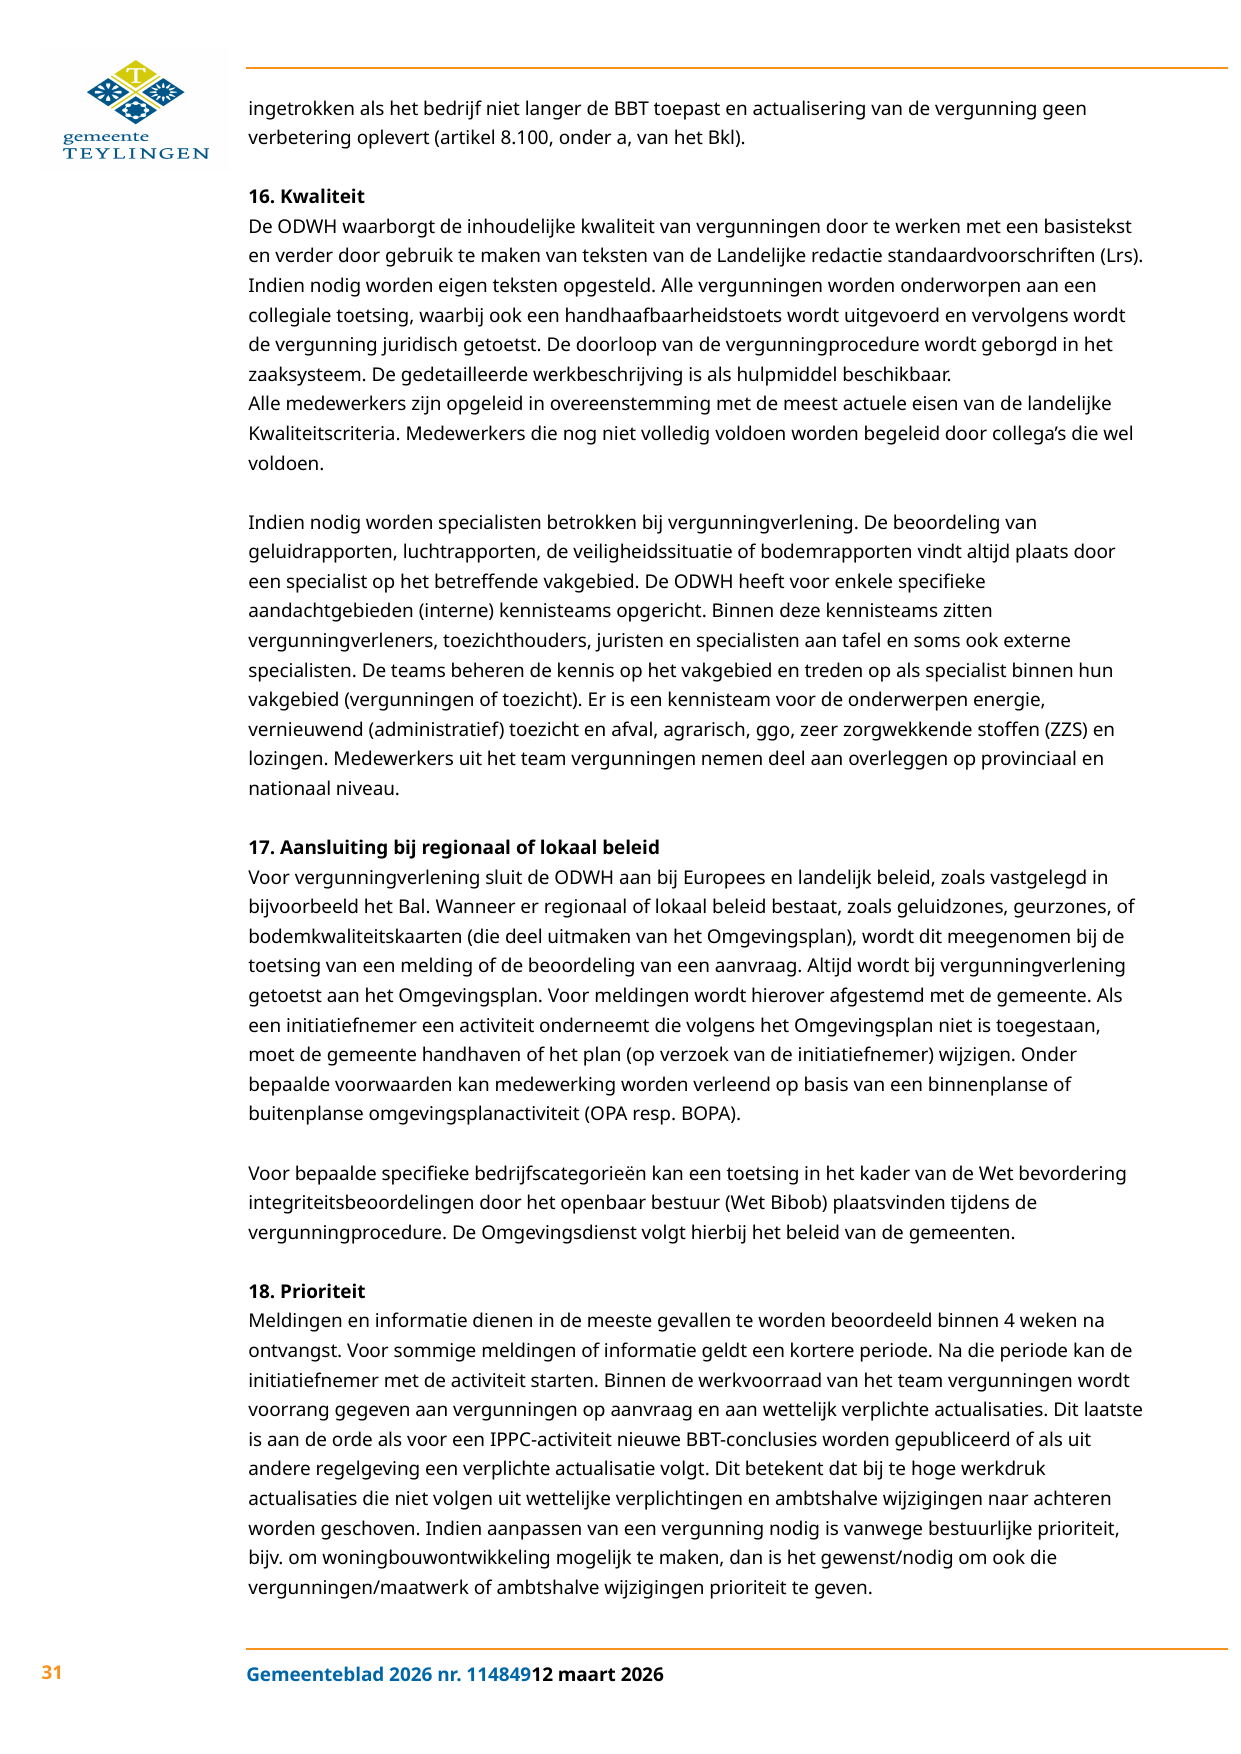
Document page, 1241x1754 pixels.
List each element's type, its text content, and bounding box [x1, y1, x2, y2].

text De ODWH waarborgt de inhoudelijke kwaliteit van vergunningen door te werken met een basistekst en verder door gebruik te maken van teksten van de Landelijke redactie standaardvoorschriften (Lrs). Indien nodig worden eigen teksten opgesteld. Alle vergunningen worden onderworpen aan een collegiale toetsing, waarbij ook een handhaafbaarheidstoets wordt uitgevoerd en vervolgens wordt de vergunning juridisch getoetst. De doorloop van de vergunningprocedure wordt geborgd in het zaaksysteem. De gedetailleerde werkbeschrijving is als hulpmiddel beschikbaar. [248, 213, 1152, 387]
text Voor bepaalde specifieke bedrijfscategorieën kan een toetsing in het kader van de Wet bevordering integriteitsbeoordelingen door het openbaar bestuur (Wet Bibob) plaatsvinden tijdens de vergunningprocedure. De Omgevingsdienst volgt hierbij het beleid van de gemeenten. [248, 1160, 1152, 1245]
text Meldingen en informatie dienen in de meeste gevallen te worden beoordeeld binnen 4 weken na ontvangst. Voor sommige meldingen of informatie geldt een kortere periode. Na die periode kan de initiatiefnemer met de activiteit starten. Binnen de werkvoorraad van het team vergunningen wordt voorrang gegeven aan vergunningen op aanvraag en aan wettelijk verplichte actualisaties. Dit laatste is aan de orde als voor een IPPC-activiteit nieuwe BBT-conclusies worden gepubliceerd of als uit andere regelgeving een verplichte actualisatie volgt. Dit betekent dat bij te hoge werkdruk actualisaties die niet volgen uit wettelijke verplichtingen en ambtshalve wijzigingen naar achteren worden geschoven. Indien aanpassen van een vergunning nodig is vanwege bestuurlijke prioriteit, bijv. om woningbouwontwikkeling mogelijk te maken, dan is het gewenst/nodig om ook die vergunningen/maatwerk of ambtshalve wijzigingen prioriteit te geven. [248, 1308, 1152, 1600]
text ingetrokken als het bedrijf niet langer de BBT toepast en actualisering van de vergunning geen verbetering oplevert (artikel 8.100, onder a, van het Bkl). [248, 95, 1152, 150]
text 17. Aansluiting bij regionaal of lokaal beleid [248, 834, 1152, 860]
picture [41, 47, 231, 172]
text Alle medewerkers zijn opgeleid in overeenstemming met de meest actuele eisen van de landelijke Kwaliteitscriteria. Medewerkers die nog niet volledig voldoen worden begeleid door collega’s die wel voldoen. [248, 391, 1152, 476]
text Indien nodig worden specialisten betrokken bij vergunningverlening. De beoordeling van geluidrapporten, luchtrapporten, de veiligheidssituatie of bodemrapporten vindt altijd plaats door een specialist op het betreffende vakgebied. De ODWH heeft voor enkele specifieke aandachtgebieden (interne) kennisteams opgericht. Binnen deze kennisteams zitten vergunningverleners, toezichthouders, juristen en specialisten aan tafel en soms ook externe specialisten. De teams beheren de kennis op het vakgebied en treden op als specialist binnen hun vakgebied (vergunningen of toezicht). Er is een kennisteam voor de onderwerpen energie, vernieuwend (administratief) toezicht en afval, agrarisch, ggo, zeer zorgwekkende stoffen (ZZS) en lozingen. Medewerkers uit het team vergunningen nemen deel aan overleggen op provinciaal en nationaal niveau. [248, 509, 1152, 801]
text 18. Prioriteit [248, 1278, 1152, 1304]
text 16. Kwaliteit [248, 183, 1152, 209]
text Voor vergunningverlening sluit de ODWH aan bij Europees en landelijk beleid, zoals vastgelegd in bijvoorbeeld het Bal. Wanneer er regionaal of lokaal beleid bestaat, zoals geluidzones, geurzones, of bodemkwaliteitskaarten (die deel uitmaken van het Omgevingsplan), wordt dit meegenomen bij de toetsing van een melding of de beoordeling van een aanvraag. Altijd wordt bij vergunningverlening getoetst aan het Omgevingsplan. Voor meldingen wordt hierover afgestemd met de gemeente. Als een initiatiefnemer een activiteit onderneemt die volgens het Omgevingsplan niet is toegestaan, moet de gemeente handhaven of het plan (op verzoek van de initiatiefnemer) wijzigen. Onder bepaalde voorwaarden kan medewerking worden verleend op basis van een binnenplanse of buitenplanse omgevingsplanactiviteit (OPA resp. BOPA). [248, 864, 1152, 1126]
